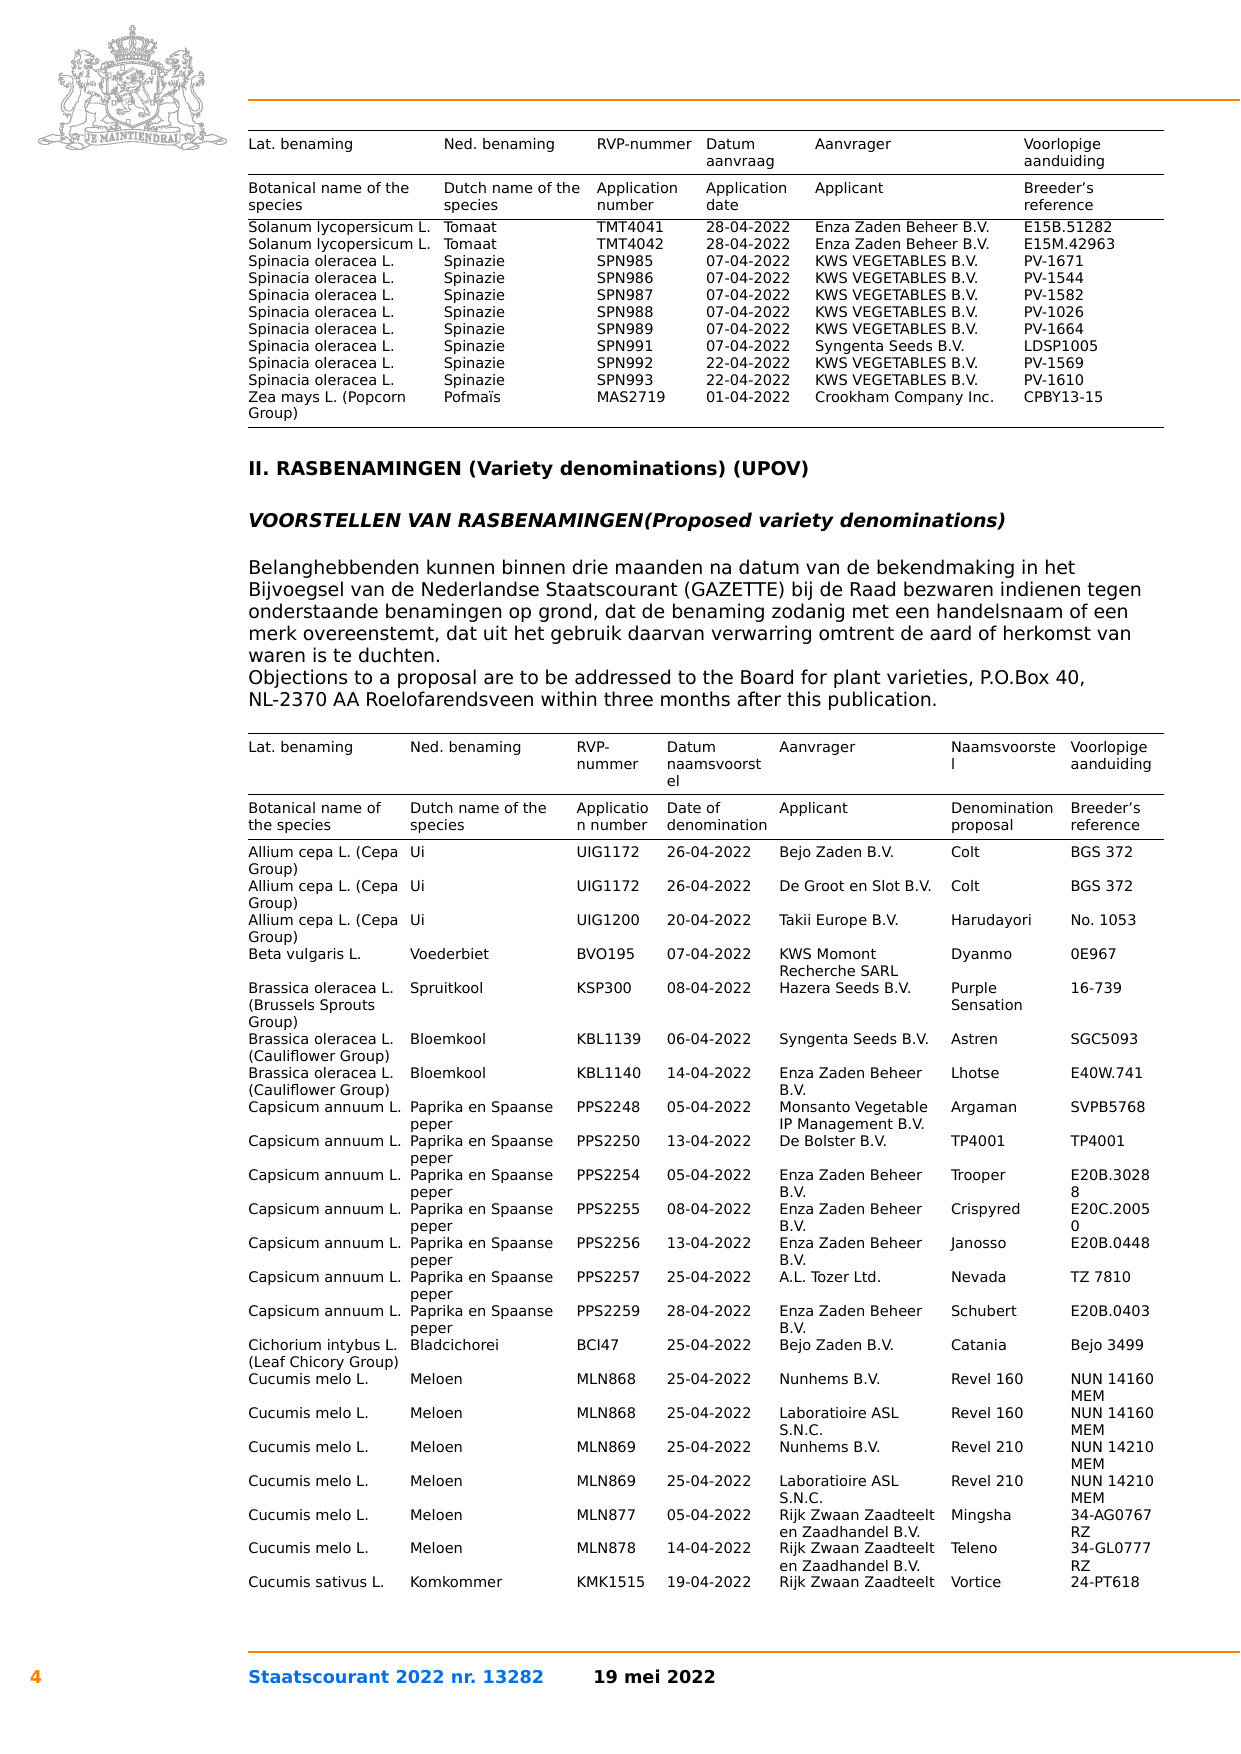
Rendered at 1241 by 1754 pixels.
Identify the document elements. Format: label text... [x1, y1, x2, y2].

table_cell UIG1172 [570, 840, 661, 878]
table_cell Monsanto Vegetable IP Management B.V. [773, 1099, 945, 1133]
table_cell Denomination proposal [945, 795, 1064, 838]
table_cell Cucumis melo L. [248, 1506, 404, 1540]
table_cell KWS Momont Recherche SARL [773, 946, 945, 980]
table_cell NUN 14210 MEM [1065, 1473, 1163, 1506]
table_cell 01-04-2022 [700, 389, 809, 427]
table_cell 13-04-2022 [661, 1235, 773, 1269]
table_cell Nunhems B.V. [773, 1439, 945, 1472]
table_cell SPN989 [591, 321, 700, 337]
table_cell Argaman [945, 1099, 1064, 1133]
subtitle VOORSTELLEN VAN RASBENAMINGEN(Proposed variety denominations) [248, 510, 1163, 532]
table_cell Spinacia oleracea L. [248, 355, 438, 371]
table_cell Beta vulgaris L. [248, 946, 404, 980]
table_cell Crispyred [945, 1201, 1064, 1235]
table_cell LDSP1005 [1018, 338, 1163, 354]
table_cell Solanum lycopersicum L. [248, 220, 438, 236]
table_cell Lhotse [945, 1065, 1064, 1099]
table_cell 28-04-2022 [661, 1303, 773, 1337]
table_cell 06-04-2022 [661, 1031, 773, 1065]
table_cell Meloen [404, 1439, 570, 1472]
table_cell Meloen [404, 1371, 570, 1404]
table_cell NUN 14210 MEM [1065, 1439, 1163, 1472]
table_cell Laboratioire ASL S.N.C. [773, 1405, 945, 1438]
table_cell 07-04-2022 [700, 338, 809, 354]
table_cell Applicant [773, 795, 945, 838]
table_cell KWS VEGETABLES B.V. [809, 253, 1018, 269]
table_cell Colt [945, 840, 1064, 878]
table_cell 25-04-2022 [661, 1337, 773, 1371]
table_cell Spinazie [438, 355, 591, 371]
table_cell Breeder’s reference [1018, 175, 1163, 219]
table_cell PPS2254 [570, 1167, 661, 1201]
table_cell Brassica oleracea L. (Cauliflower Group) [248, 1065, 404, 1099]
table_cell Takii Europe B.V. [773, 912, 945, 946]
table_cell Spinacia oleracea L. [248, 253, 438, 269]
table_cell De Bolster B.V. [773, 1133, 945, 1167]
table_cell Spinazie [438, 338, 591, 354]
table_cell 25-04-2022 [661, 1405, 773, 1438]
table_cell Capsicum annuum L. [248, 1099, 404, 1133]
table_cell Cucumis melo L. [248, 1371, 404, 1404]
table_cell Trooper [945, 1167, 1064, 1201]
table_cell KWS VEGETABLES B.V. [809, 304, 1018, 321]
table_cell Botanical name of the species [248, 175, 438, 219]
table_cell KWS VEGETABLES B.V. [809, 287, 1018, 303]
table_cell Enza Zaden Beheer B.V. [773, 1235, 945, 1269]
table_cell Application number [570, 795, 661, 838]
table_header RVP-nummer [591, 131, 700, 174]
table_cell Nevada [945, 1269, 1064, 1303]
table_cell 25-04-2022 [661, 1473, 773, 1506]
table_cell Paprika en Spaanse peper [404, 1167, 570, 1201]
table_cell Capsicum annuum L. [248, 1303, 404, 1337]
table_cell Tomaat [438, 236, 591, 253]
table_cell MAS2719 [591, 389, 700, 427]
table_cell MLN878 [570, 1540, 661, 1574]
table_cell Enza Zaden Beheer B.V. [773, 1201, 945, 1235]
table_cell Spinazie [438, 270, 591, 287]
table_cell Voederbiet [404, 946, 570, 980]
table_cell Rijk Zwaan Zaadteelt en Zaadhandel B.V. [773, 1540, 945, 1574]
table_cell Colt [945, 878, 1064, 912]
table_cell Bejo 3499 [1065, 1337, 1163, 1371]
table_cell SPN986 [591, 270, 700, 287]
table_cell De Groot en Slot B.V. [773, 878, 945, 912]
table_cell UIG1172 [570, 878, 661, 912]
table_cell 19-04-2022 [661, 1574, 773, 1591]
table_cell Cichorium intybus L. (Leaf Chicory Group) [248, 1337, 404, 1371]
table_cell 26-04-2022 [661, 840, 773, 878]
table_cell E40W.741 [1065, 1065, 1163, 1099]
table_cell Paprika en Spaanse peper [404, 1235, 570, 1269]
table_cell Meloen [404, 1540, 570, 1574]
table_cell Botanical name of the species [248, 795, 404, 838]
table_cell E20B.0403 [1065, 1303, 1163, 1337]
table_cell 22-04-2022 [700, 355, 809, 371]
table_cell Spinazie [438, 321, 591, 337]
table_cell E15M.42963 [1018, 236, 1163, 253]
table_cell Spinacia oleracea L. [248, 371, 438, 388]
table_cell Spinazie [438, 253, 591, 269]
picture [38, 25, 227, 150]
table_cell 25-04-2022 [661, 1371, 773, 1404]
table_cell Rijk Zwaan Zaadteelt [773, 1574, 945, 1591]
table_cell Spinacia oleracea L. [248, 270, 438, 287]
table_cell Allium cepa L. (Cepa Group) [248, 912, 404, 946]
table_cell BVO195 [570, 946, 661, 980]
table_cell Spinacia oleracea L. [248, 304, 438, 321]
table_cell Enza Zaden Beheer B.V. [809, 236, 1018, 253]
table_cell KSP300 [570, 980, 661, 1031]
table_cell Ui [404, 912, 570, 946]
table_cell SPN992 [591, 355, 700, 371]
table_cell 08-04-2022 [661, 1201, 773, 1235]
table_cell 16-739 [1065, 980, 1163, 1031]
table_cell No. 1053 [1065, 912, 1163, 946]
table_cell Revel 210 [945, 1439, 1064, 1472]
table_cell SPN987 [591, 287, 700, 303]
table_cell PPS2248 [570, 1099, 661, 1133]
table_cell Paprika en Spaanse peper [404, 1201, 570, 1235]
subtitle II. RASBENAMINGEN (Variety denominations) (UPOV) [248, 458, 1163, 480]
table_cell Nunhems B.V. [773, 1371, 945, 1404]
table_cell Meloen [404, 1473, 570, 1506]
text NL-2370 AA Roelofarendsveen within three months after this publication. [248, 689, 1163, 711]
table_cell Capsicum annuum L. [248, 1133, 404, 1167]
text Objections to a proposal are to be addressed to the Board for plant varieties, P.O.Box 40, [248, 667, 1163, 689]
table_cell KWS VEGETABLES B.V. [809, 321, 1018, 337]
table_cell BGS 372 [1065, 878, 1163, 912]
table_cell 20-04-2022 [661, 912, 773, 946]
table_cell Ui [404, 840, 570, 878]
table_cell 07-04-2022 [700, 270, 809, 287]
table_cell Teleno [945, 1540, 1064, 1574]
table_cell Enza Zaden Beheer B.V. [773, 1167, 945, 1201]
table_cell Spinazie [438, 371, 591, 388]
table_cell Harudayori [945, 912, 1064, 946]
table_cell MLN877 [570, 1506, 661, 1540]
table_cell TMT4041 [591, 220, 700, 236]
table_cell NUN 14160 MEM [1065, 1405, 1163, 1438]
table_cell Paprika en Spaanse peper [404, 1099, 570, 1133]
table_header Lat. benaming [248, 734, 404, 794]
table_cell NUN 14160 MEM [1065, 1371, 1163, 1404]
table_cell Spinacia oleracea L. [248, 287, 438, 303]
table_cell Bladcichorei [404, 1337, 570, 1371]
table_cell Dyanmo [945, 946, 1064, 980]
table_cell BGS 372 [1065, 840, 1163, 878]
table_cell Spinazie [438, 287, 591, 303]
table_cell Bejo Zaden B.V. [773, 1337, 945, 1371]
table_cell 24-PT618 [1065, 1574, 1163, 1591]
table_cell Revel 210 [945, 1473, 1064, 1506]
table_cell KWS VEGETABLES B.V. [809, 270, 1018, 287]
table_cell Komkommer [404, 1574, 570, 1591]
table_cell Paprika en Spaanse peper [404, 1269, 570, 1303]
table_cell Tomaat [438, 220, 591, 236]
table_cell Pofmaïs [438, 389, 591, 427]
table_cell E20B.30288 [1065, 1167, 1163, 1201]
table_cell A.L. Tozer Ltd. [773, 1269, 945, 1303]
table_cell Ui [404, 878, 570, 912]
table_cell Revel 160 [945, 1405, 1064, 1438]
table_cell Paprika en Spaanse peper [404, 1303, 570, 1337]
table_cell 14-04-2022 [661, 1540, 773, 1574]
table_cell Enza Zaden Beheer B.V. [809, 220, 1018, 236]
table_cell Capsicum annuum L. [248, 1235, 404, 1269]
table_cell SPN988 [591, 304, 700, 321]
table_cell 28-04-2022 [700, 220, 809, 236]
table_cell Mingsha [945, 1506, 1064, 1540]
table_cell Dutch name of the species [438, 175, 591, 219]
table_cell Syngenta Seeds B.V. [773, 1031, 945, 1065]
table_cell Schubert [945, 1303, 1064, 1337]
table_cell 07-04-2022 [700, 304, 809, 321]
table_header Aanvrager [773, 734, 945, 794]
table_cell PV-1582 [1018, 287, 1163, 303]
table_cell SPN993 [591, 371, 700, 388]
table_cell MLN869 [570, 1439, 661, 1472]
table_header Aanvrager [809, 131, 1018, 174]
table_cell SPN985 [591, 253, 700, 269]
table_cell Bloemkool [404, 1065, 570, 1099]
table_cell Janosso [945, 1235, 1064, 1269]
table_cell Laboratioire ASL S.N.C. [773, 1473, 945, 1506]
table_cell BCI47 [570, 1337, 661, 1371]
table_cell Brassica oleracea L. (Brussels Sprouts Group) [248, 980, 404, 1031]
table_cell PPS2259 [570, 1303, 661, 1337]
table_cell 05-04-2022 [661, 1167, 773, 1201]
table_header Lat. benaming [248, 131, 438, 174]
table_cell Bejo Zaden B.V. [773, 840, 945, 878]
table_cell TZ 7810 [1065, 1269, 1163, 1303]
table_cell Rijk Zwaan Zaadteelt en Zaadhandel B.V. [773, 1506, 945, 1540]
table_cell SGC5093 [1065, 1031, 1163, 1065]
table_cell Allium cepa L. (Cepa Group) [248, 878, 404, 912]
table_header Voorlopige aanduiding [1018, 131, 1163, 174]
table_cell KMK1515 [570, 1574, 661, 1591]
table_cell Cucumis melo L. [248, 1473, 404, 1506]
table_cell Cucumis melo L. [248, 1405, 404, 1438]
table_cell 0E967 [1065, 946, 1163, 980]
table_cell Brassica oleracea L. (Cauliflower Group) [248, 1031, 404, 1065]
table_cell Hazera Seeds B.V. [773, 980, 945, 1031]
table_cell PV-1671 [1018, 253, 1163, 269]
table_cell Enza Zaden Beheer B.V. [773, 1065, 945, 1099]
table_cell TMT4042 [591, 236, 700, 253]
table_header Ned. benaming [438, 131, 591, 174]
table_cell Application date [700, 175, 809, 219]
table_cell 05-04-2022 [661, 1506, 773, 1540]
table_cell Capsicum annuum L. [248, 1269, 404, 1303]
table_cell Paprika en Spaanse peper [404, 1133, 570, 1167]
table_cell Cucumis melo L. [248, 1439, 404, 1472]
table_cell PPS2250 [570, 1133, 661, 1167]
table_cell Syngenta Seeds B.V. [809, 338, 1018, 354]
table_cell KBL1140 [570, 1065, 661, 1099]
table_cell Applicant [809, 175, 1018, 219]
table_cell Meloen [404, 1405, 570, 1438]
table_cell 28-04-2022 [700, 236, 809, 253]
table_cell 05-04-2022 [661, 1099, 773, 1133]
table_cell Capsicum annuum L. [248, 1201, 404, 1235]
table_header Datum aanvraag [700, 131, 809, 174]
table_cell MLN869 [570, 1473, 661, 1506]
table_cell E20B.0448 [1065, 1235, 1163, 1269]
table_cell Zea mays L. (Popcorn Group) [248, 389, 438, 427]
table_cell 25-04-2022 [661, 1269, 773, 1303]
table_cell Vortice [945, 1574, 1064, 1591]
table_cell PPS2257 [570, 1269, 661, 1303]
table_cell KBL1139 [570, 1031, 661, 1065]
table_cell Allium cepa L. (Cepa Group) [248, 840, 404, 878]
table_cell Bloemkool [404, 1031, 570, 1065]
table_cell 07-04-2022 [700, 321, 809, 337]
table_cell Meloen [404, 1506, 570, 1540]
table_cell MLN868 [570, 1371, 661, 1404]
table_cell KWS VEGETABLES B.V. [809, 355, 1018, 371]
table_cell Revel 160 [945, 1371, 1064, 1404]
table_header Voorlopige aanduiding [1065, 734, 1163, 794]
table_cell CPBY13-15 [1018, 389, 1163, 427]
table_cell SVPB5768 [1065, 1099, 1163, 1133]
table_cell Dutch name of the species [404, 795, 570, 838]
table_cell Catania [945, 1337, 1064, 1371]
table_header Ned. benaming [404, 734, 570, 794]
table_cell 26-04-2022 [661, 878, 773, 912]
table_cell TP4001 [945, 1133, 1064, 1167]
table_cell E20C.20050 [1065, 1201, 1163, 1235]
table_cell Enza Zaden Beheer B.V. [773, 1303, 945, 1337]
table_cell Breeder’s reference [1065, 795, 1163, 838]
table_cell PPS2256 [570, 1235, 661, 1269]
table_cell 14-04-2022 [661, 1065, 773, 1099]
table_cell 07-04-2022 [700, 253, 809, 269]
table_cell Solanum lycopersicum L. [248, 236, 438, 253]
text Belanghebbenden kunnen binnen drie maanden na datum van de bekendmaking in het Bijvoegsel van de Nederlandse Staatscourant (GAZETTE) bij de Raad bezwaren indienen tegen onderstaande benamingen op grond, dat de benaming zodanig met een handelsnaam of een merk overeenstemt, dat uit het gebruik daarvan verwarring omtrent de aard of herkomst van waren is te duchten. [248, 557, 1163, 667]
table_cell Spruitkool [404, 980, 570, 1031]
table_cell PV-1544 [1018, 270, 1163, 287]
table_cell Spinacia oleracea L. [248, 321, 438, 337]
table_cell Crookham Company Inc. [809, 389, 1018, 427]
table_cell E15B.51282 [1018, 220, 1163, 236]
table_cell 13-04-2022 [661, 1133, 773, 1167]
table_cell Astren [945, 1031, 1064, 1065]
table_cell SPN991 [591, 338, 700, 354]
table_cell Application number [591, 175, 700, 219]
table_cell Date of denomination [661, 795, 773, 838]
table_cell 08-04-2022 [661, 980, 773, 1031]
table_cell Cucumis sativus L. [248, 1574, 404, 1591]
table_cell TP4001 [1065, 1133, 1163, 1167]
table_cell 07-04-2022 [661, 946, 773, 980]
table_cell UIG1200 [570, 912, 661, 946]
table_header Naamsvoorstel [945, 734, 1064, 794]
table_header Datum naamsvoorstel [661, 734, 773, 794]
table_cell Capsicum annuum L. [248, 1167, 404, 1201]
table_cell Spinacia oleracea L. [248, 338, 438, 354]
table_cell PV-1026 [1018, 304, 1163, 321]
table_cell PV-1664 [1018, 321, 1163, 337]
table_cell Spinazie [438, 304, 591, 321]
table_cell PV-1610 [1018, 371, 1163, 388]
table_cell KWS VEGETABLES B.V. [809, 371, 1018, 388]
table_cell 34-GL0777 RZ [1065, 1540, 1163, 1574]
table_cell Cucumis melo L. [248, 1540, 404, 1574]
table_cell 34-AG0767 RZ [1065, 1506, 1163, 1540]
table_cell 22-04-2022 [700, 371, 809, 388]
table_header RVP-nummer [570, 734, 661, 794]
table_cell PPS2255 [570, 1201, 661, 1235]
table_cell MLN868 [570, 1405, 661, 1438]
table_cell PV-1569 [1018, 355, 1163, 371]
table_cell Purple Sensation [945, 980, 1064, 1031]
table_cell 07-04-2022 [700, 287, 809, 303]
table_cell 25-04-2022 [661, 1439, 773, 1472]
